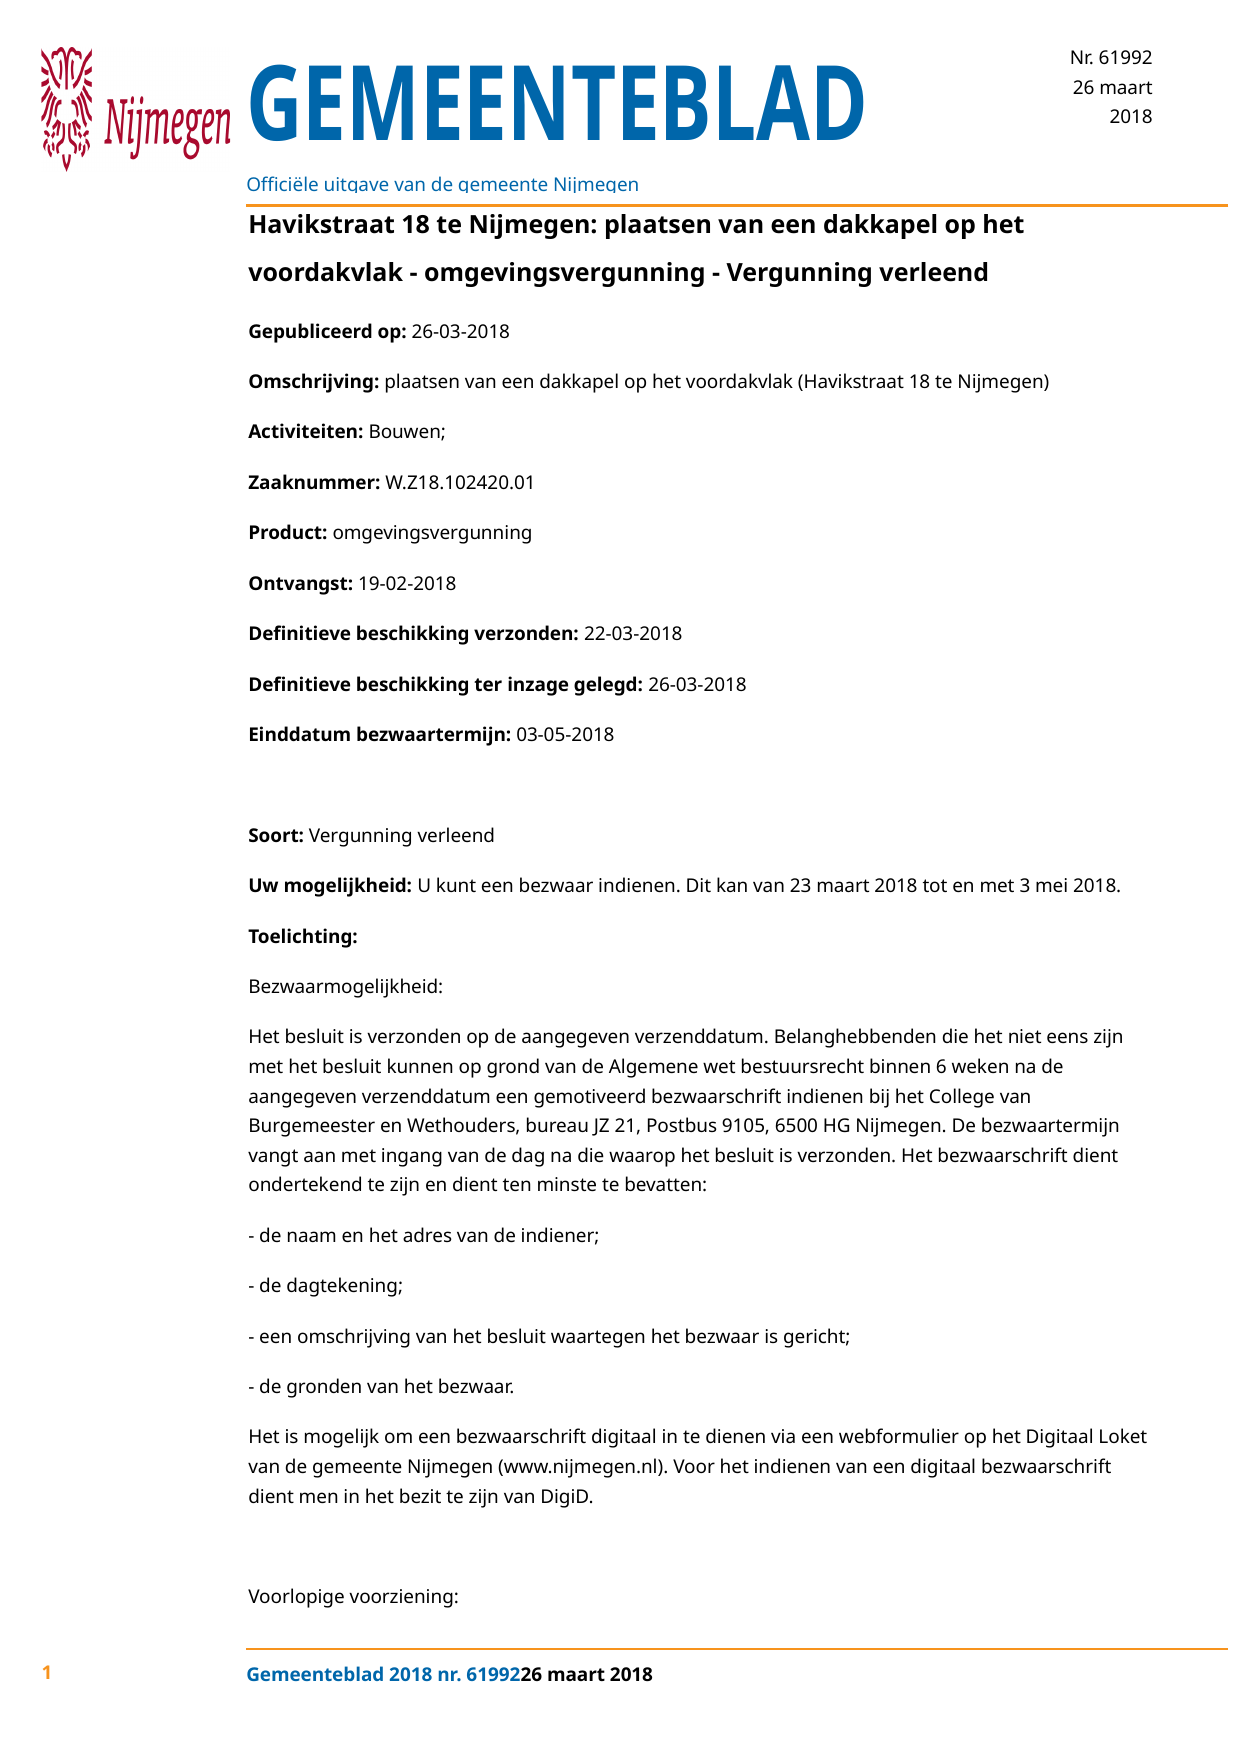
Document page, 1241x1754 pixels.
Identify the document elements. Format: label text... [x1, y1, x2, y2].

text Het besluit is verzonden op de aangegeven verzenddatum. Belanghebbenden die het niet eens zijn met het besluit kunnen op grond van de Algemene wet bestuursrecht binnen 6 weken na de aangegeven verzenddatum een gemotiveerd bezwaarschrift indienen bij het College van Burgemeester en Wethouders, bureau JZ 21, Postbus 9105, 6500 HG Nijmegen. De bezwaartermijn vangt aan met ingang van de dag na die waarop het besluit is verzonden. Het bezwaarschrift dient ondertekend te zijn en dient ten minste te bevatten: [248, 1024, 1152, 1197]
text Ontvangst: 19-02-2018 [248, 570, 1152, 596]
text - de gronden van het bezwaar. [248, 1373, 1152, 1399]
text Gepubliceerd op: 26-03-2018 [248, 318, 1152, 344]
text Toelichting: [248, 923, 1152, 949]
text Zaaknummer: W.Z18.102420.01 [248, 469, 1152, 495]
text Definitieve beschikking verzonden: 22-03-2018 [248, 620, 1152, 646]
text Uw mogelijkheid: U kunt een bezwaar indienen. Dit kan van 23 maart 2018 tot en met 3 mei 2018. [248, 872, 1152, 898]
text Het is mogelijk om een bezwaarschrift digitaal in te dienen via een webformulier op het Digitaal Loket van de gemeente Nijmegen (www.nijmegen.nl). Voor het indienen van een digitaal bezwaarschrift dient men in het bezit te zijn van DigiD. [248, 1424, 1152, 1509]
text Omschrijving: plaatsen van een dakkapel op het voordakvlak (Havikstraat 18 te Nijmegen) [248, 368, 1152, 394]
picture [41, 47, 231, 172]
text Definitieve beschikking ter inzage gelegd: 26-03-2018 [248, 671, 1152, 697]
text Einddatum bezwaartermijn: 03-05-2018 [248, 721, 1152, 747]
text - een omschrijving van het besluit waartegen het bezwaar is gericht; [248, 1323, 1152, 1349]
text - de naam en het adres van de indiener; [248, 1222, 1152, 1248]
text Product: omgevingsvergunning [248, 519, 1152, 545]
text Voorlopige voorziening: [248, 1584, 1152, 1609]
text Havikstraat 18 te Nijmegen: plaatsen van een dakkapel op het voordakvlak - omgevingsvergunning - Vergunning verleend [248, 207, 1152, 288]
text Activiteiten: Bouwen; [248, 419, 1152, 444]
text - de dagtekening; [248, 1272, 1152, 1298]
text Soort: Vergunning verleend [248, 822, 1152, 848]
text Bezwaarmogelijkheid: [248, 973, 1152, 999]
